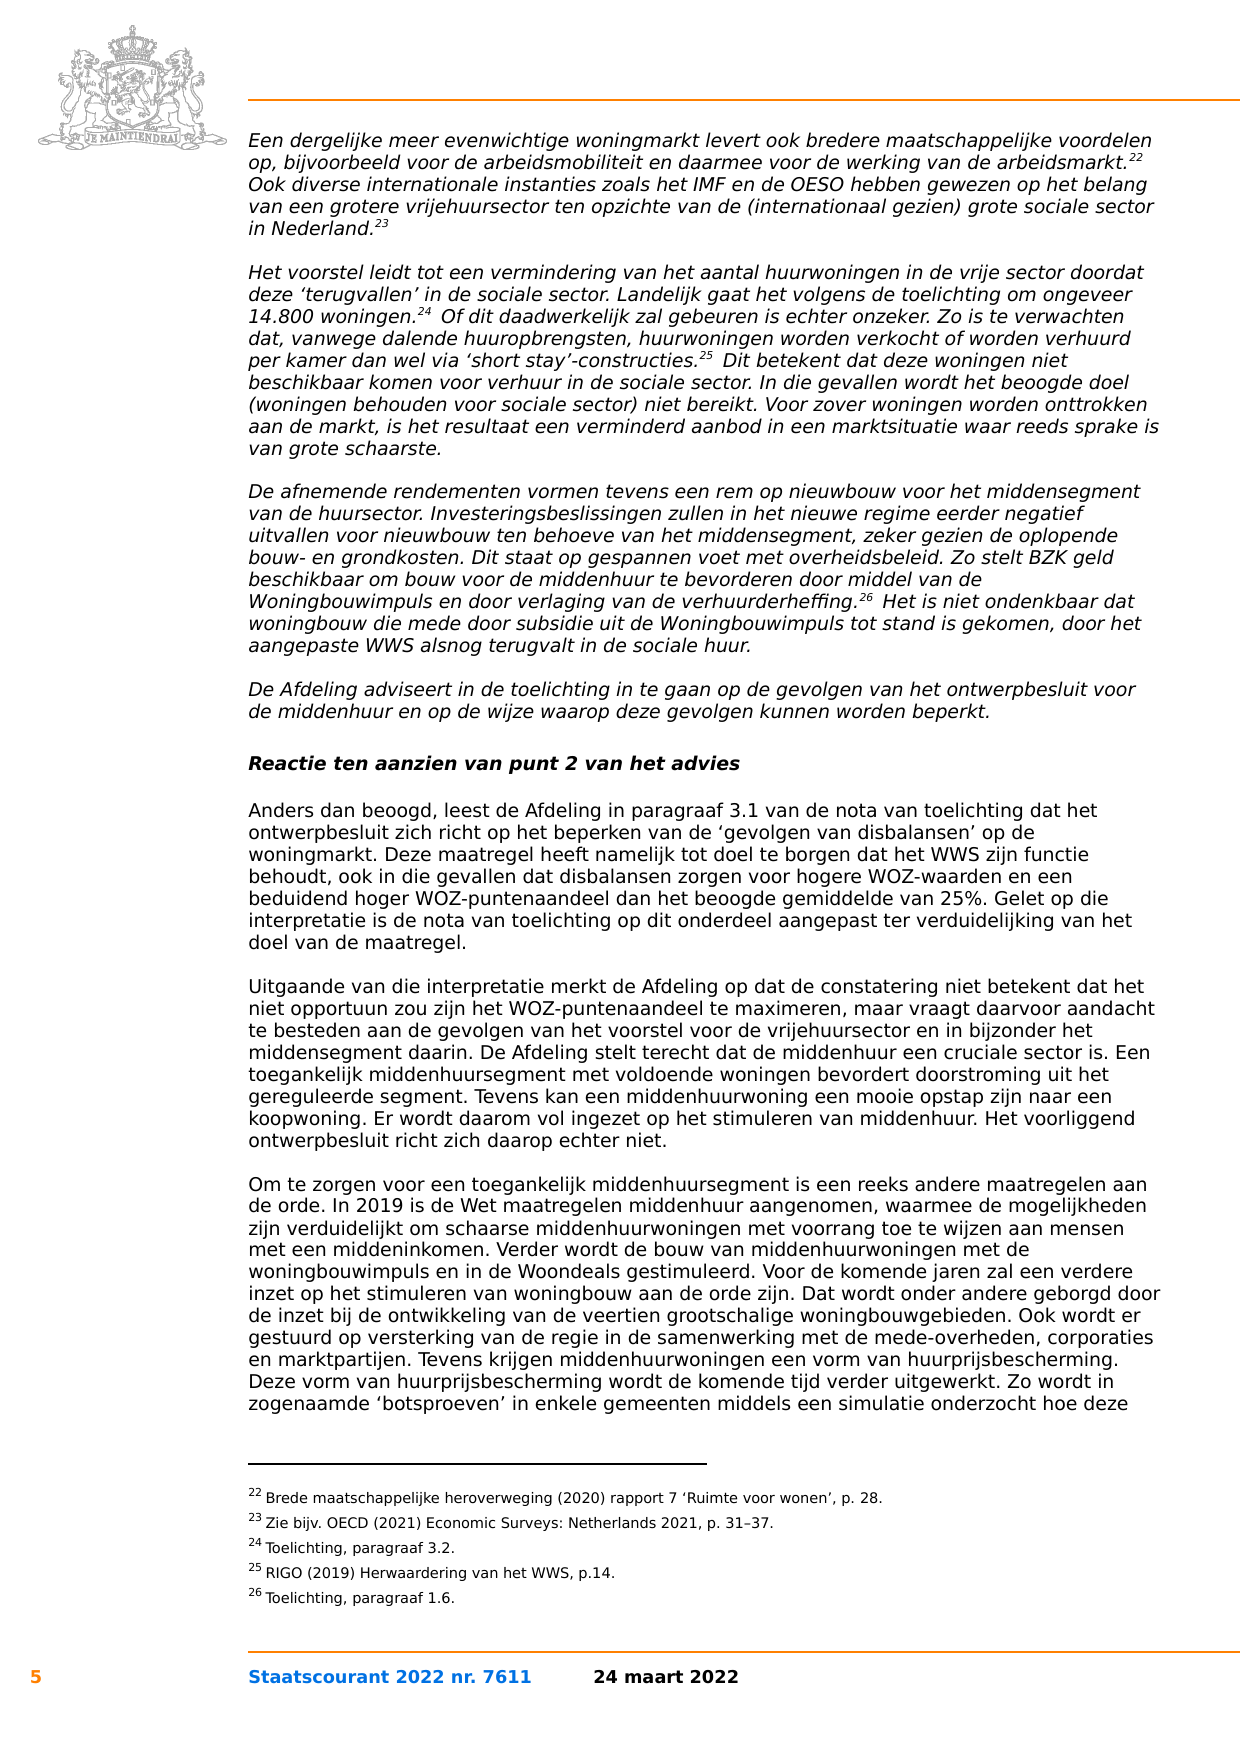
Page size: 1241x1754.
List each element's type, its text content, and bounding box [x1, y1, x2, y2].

text Zie bijv. OECD (2021) Economic Surveys: Netherlands 2021, p. 31–37. [248, 1511, 1163, 1533]
text De Afdeling adviseert in de toelichting in te gaan op de gevolgen van het ontwerpbesluit voor de middenhuur en op de wijze waarop deze gevolgen kunnen worden beperkt. [248, 679, 1163, 723]
subtitle Reactie ten aanzien van punt 2 van het advies [248, 753, 1163, 775]
text Brede maatschappelijke heroverweging (2020) rapport 7 ‘Ruimte voor wonen’, p. 28. [248, 1486, 1163, 1508]
text De afnemende rendementen vormen tevens een rem op nieuwbouw voor het middensegment van de huursector. Investeringsbeslissingen zullen in het nieuwe regime eerder negatief uitvallen voor nieuwbouw ten behoeve van het middensegment, zeker gezien de oplopende bouw- en grondkosten. Dit staat op gespannen voet met overheidsbeleid. Zo stelt BZK geld beschikbaar om bouw voor de middenhuur te bevorderen door middel van de Woningbouwimpuls en door verlaging van de verhuurderheffing. Het is niet ondenkbaar dat woningbouw die mede door subsidie uit de Woningbouwimpuls tot stand is gekomen, door het aangepaste WWS alsnog terugvalt in de sociale huur. [248, 481, 1163, 657]
text Uitgaande van die interpretatie merkt de Afdeling op dat de constatering niet betekent dat het niet opportuun zou zijn het WOZ-puntenaandeel te maximeren, maar vraagt daarvoor aandacht te besteden aan de gevolgen van het voorstel voor de vrijehuursector en in bijzonder het middensegment daarin. De Afdeling stelt terecht dat de middenhuur een cruciale sector is. Een toegankelijk middenhuursegment met voldoende woningen bevordert doorstroming uit het gereguleerde segment. Tevens kan een middenhuurwoning een mooie opstap zijn naar een koopwoning. Er wordt daarom vol ingezet op het stimuleren van middenhuur. Het voorliggend ontwerpbesluit richt zich daarop echter niet. [248, 976, 1163, 1152]
text Om te zorgen voor een toegankelijk middenhuursegment is een reeks andere maatregelen aan de orde. In 2019 is de Wet maatregelen middenhuur aangenomen, waarmee de mogelijkheden zijn verduidelijkt om schaarse middenhuurwoningen met voorrang toe te wijzen aan mensen met een middeninkomen. Verder wordt de bouw van middenhuurwoningen met de woningbouwimpuls en in de Woondeals gestimuleerd. Voor de komende jaren zal een verdere inzet op het stimuleren van woningbouw aan de orde zijn. Dat wordt onder andere geborgd door de inzet bij de ontwikkeling van de veertien grootschalige woningbouwgebieden. Ook wordt er gestuurd op versterking van de regie in de samenwerking met de mede-overheden, corporaties en marktpartijen. Tevens krijgen middenhuurwoningen een vorm van huurprijsbescherming. Deze vorm van huurprijsbescherming wordt de komende tijd verder uitgewerkt. Zo wordt in zogenaamde ‘botsproeven’ in enkele gemeenten middels een simulatie onderzocht hoe deze [248, 1173, 1163, 1415]
text Een dergelijke meer evenwichtige woningmarkt levert ook bredere maatschappelijke voordelen op, bijvoorbeeld voor de arbeidsmobiliteit en daarmee voor de werking van de arbeidsmarkt. Ook diverse internationale instanties zoals het IMF en de OESO hebben gewezen op het belang van een grotere vrijehuursector ten opzichte van de (internationaal gezien) grote sociale sector in Nederland. [248, 130, 1163, 240]
text Toelichting, paragraaf 1.6. [248, 1586, 1163, 1608]
text Het voorstel leidt tot een vermindering van het aantal huurwoningen in de vrije sector doordat deze ‘terugvallen’ in de sociale sector. Landelijk gaat het volgens de toelichting om ongeveer 14.800 woningen. Of dit daadwerkelijk zal gebeuren is echter onzeker. Zo is te verwachten dat, vanwege dalende huuropbrengsten, huurwoningen worden verkocht of worden verhuurd per kamer dan wel via ‘short stay’-constructies. Dit betekent dat deze woningen niet beschikbaar komen voor verhuur in de sociale sector. In die gevallen wordt het beoogde doel (woningen behouden voor sociale sector) niet bereikt. Voor zover woningen worden onttrokken aan de markt, is het resultaat een verminderd aanbod in een marktsituatie waar reeds sprake is van grote schaarste. [248, 262, 1163, 459]
text Toelichting, paragraaf 3.2. [248, 1536, 1163, 1558]
picture [38, 25, 227, 150]
text Anders dan beoogd, leest de Afdeling in paragraaf 3.1 van de nota van toelichting dat het ontwerpbesluit zich richt op het beperken van de ‘gevolgen van disbalansen’ op de woningmarkt. Deze maatregel heeft namelijk tot doel te borgen dat het WWS zijn functie behoudt, ook in die gevallen dat disbalansen zorgen voor hogere WOZ-waarden en een beduidend hoger WOZ-puntenaandeel dan het beoogde gemiddelde van 25%. Gelet op die interpretatie is de nota van toelichting op dit onderdeel aangepast ter verduidelijking van het doel van de maatregel. [248, 800, 1163, 954]
text RIGO (2019) Herwaardering van het WWS, p.14. [248, 1561, 1163, 1583]
